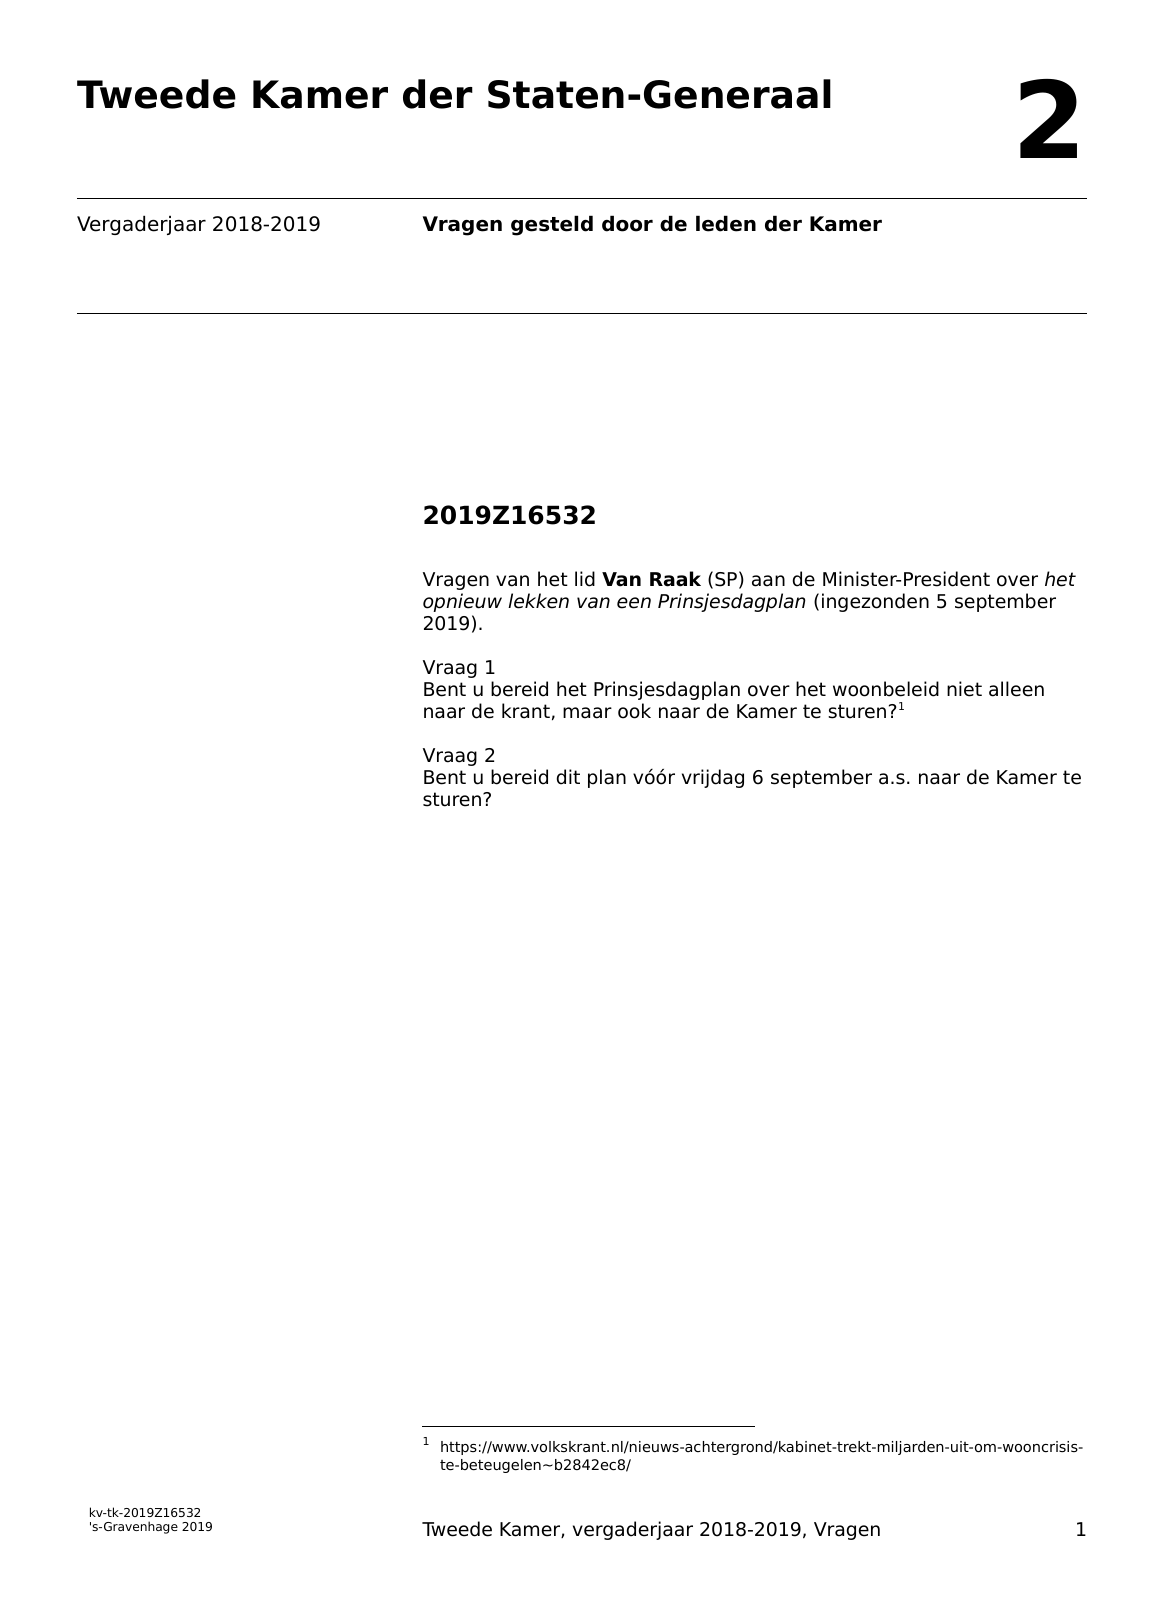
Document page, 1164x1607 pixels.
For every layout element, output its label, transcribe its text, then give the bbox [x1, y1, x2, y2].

text 's-Gravenhage 2019 [88, 1520, 323, 1534]
text Bent u bereid het Prinsjesdagplan over het woonbeleid niet alleen naar de krant, maar ook naar de Kamer te sturen? [422, 679, 1087, 723]
text Vragen van het lid Van Raak (SP) aan de Minister-President over het opnieuw lekken van een Prinsjesdagplan (ingezonden 5 september 2019). [422, 569, 1087, 635]
text 2019Z16532 [422, 501, 1087, 531]
text kv-tk-2019Z16532 [88, 1506, 323, 1520]
text Bent u bereid dit plan vóór vrijdag 6 september a.s. naar de Kamer te sturen? [422, 767, 1087, 811]
table_cell Vragen gesteld door de leden der Kamer [422, 199, 1087, 313]
text Vraag 2 [422, 745, 1087, 767]
table_header Tweede Kamer der Staten-Generaal [77, 59, 886, 198]
text Vraag 1 [422, 657, 1087, 679]
table_header 2 [886, 59, 1087, 198]
text https://www.volkskrant.nl/nieuws-achtergrond/kabinet-trekt-miljarden-uit-om-wooncrisis-te-beteugelen~b2842ec8/ [422, 1435, 1087, 1474]
table_cell Vergaderjaar 2018-2019 [77, 199, 422, 313]
